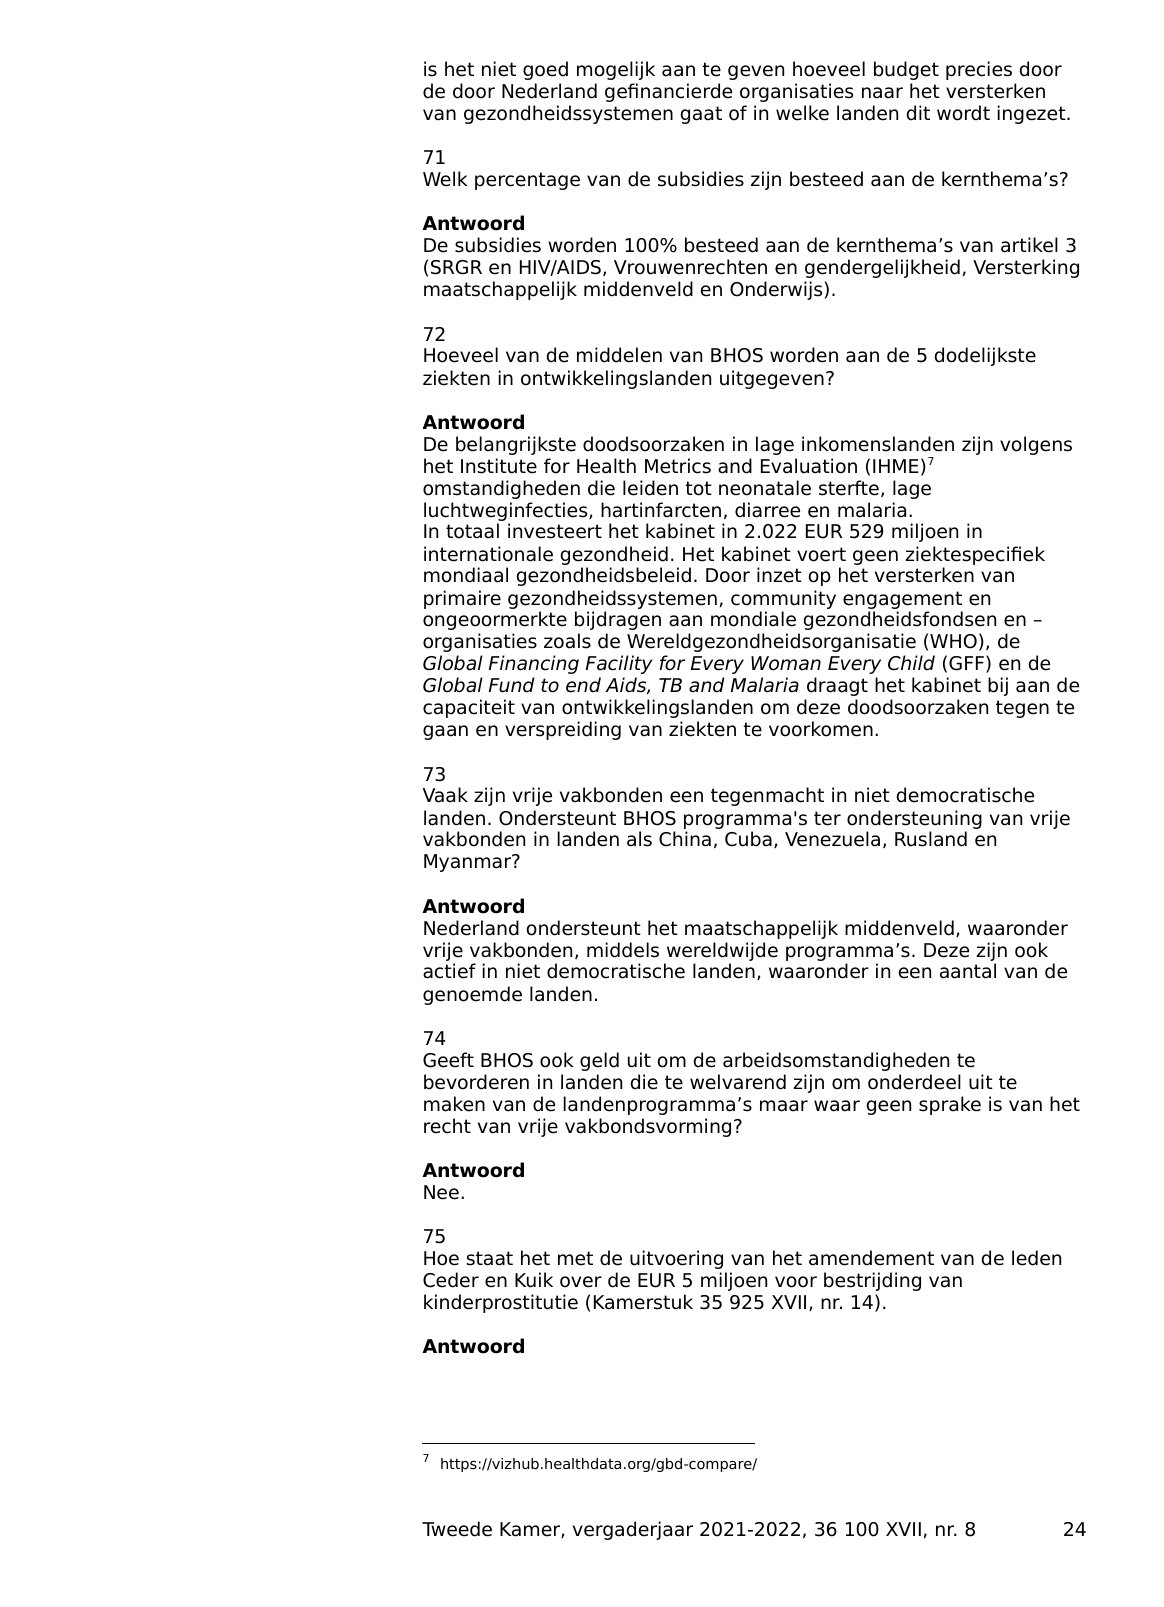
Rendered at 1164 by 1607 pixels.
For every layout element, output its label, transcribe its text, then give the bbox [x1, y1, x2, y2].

text In totaal investeert het kabinet in 2.022 EUR 529 miljoen in internationale gezondheid. Het kabinet voert geen ziektespecifiek mondiaal gezondheidsbeleid. Door inzet op het versterken van primaire gezondheidssystemen, community engagement en ongeoormerkte bijdragen aan mondiale gezondheidsfondsen en – organisaties zoals de Wereldgezondheidsorganisatie (WHO), de Global Financing Facility for Every Woman Every Child (GFF) en de Global Fund to end Aids, TB and Malaria draagt het kabinet bij aan de capaciteit van ontwikkelingslanden om deze doodsoorzaken tegen te gaan en verspreiding van ziekten te voorkomen. [422, 521, 1087, 741]
text 73 [422, 763, 1087, 785]
text Antwoord [422, 896, 1087, 917]
text 71 [422, 147, 1087, 169]
text Antwoord [422, 1336, 1087, 1358]
text 72 [422, 323, 1087, 345]
text Antwoord [422, 213, 1087, 235]
text De subsidies worden 100% besteed aan de kernthema’s van artikel 3 (SRGR en HIV/AIDS, Vrouwenrechten en gendergelijkheid, Versterking maatschappelijk middenveld en Onderwijs). [422, 235, 1087, 301]
text Nederland ondersteunt het maatschappelijk middenveld, waaronder vrije vakbonden, middels wereldwijde programma’s. Deze zijn ook actief in niet democratische landen, waaronder in een aantal van de genoemde landen. [422, 917, 1087, 1005]
text Nee. [422, 1182, 1087, 1204]
text Hoeveel van de middelen van BHOS worden aan de 5 dodelijkste ziekten in ontwikkelingslanden uitgegeven? [422, 345, 1087, 389]
text Geeft BHOS ook geld uit om de arbeidsomstandigheden te bevorderen in landen die te welvarend zijn om onderdeel uit te maken van de landenprogramma’s maar waar geen sprake is van het recht van vrije vakbondsvorming? [422, 1049, 1087, 1137]
text is het niet goed mogelijk aan te geven hoeveel budget precies door de door Nederland gefinancierde organisaties naar het versterken van gezondheidssystemen gaat of in welke landen dit wordt ingezet. [422, 59, 1087, 125]
text Antwoord [422, 412, 1087, 433]
text Welk percentage van de subsidies zijn besteed aan de kernthema’s? [422, 169, 1087, 191]
text 75 [422, 1226, 1087, 1248]
text https://vizhub.healthdata.org/gbd-compare/ [422, 1452, 1087, 1474]
text Antwoord [422, 1160, 1087, 1182]
text 74 [422, 1028, 1087, 1049]
text Vaak zijn vrije vakbonden een tegenmacht in niet democratische landen. Ondersteunt BHOS programma's ter ondersteuning van vrije vakbonden in landen als China, Cuba, Venezuela, Rusland en Myanmar? [422, 785, 1087, 873]
text Hoe staat het met de uitvoering van het amendement van de leden Ceder en Kuik over de EUR 5 miljoen voor bestrijding van kinderprostitutie (Kamerstuk 35 925 XVII, nr. 14). [422, 1248, 1087, 1314]
text De belangrijkste doodsoorzaken in lage inkomenslanden zijn volgens het Institute for Health Metrics and Evaluation (IHME) omstandigheden die leiden tot neonatale sterfte, lage luchtweginfecties, hartinfarcten, diarree en malaria. [422, 433, 1087, 521]
